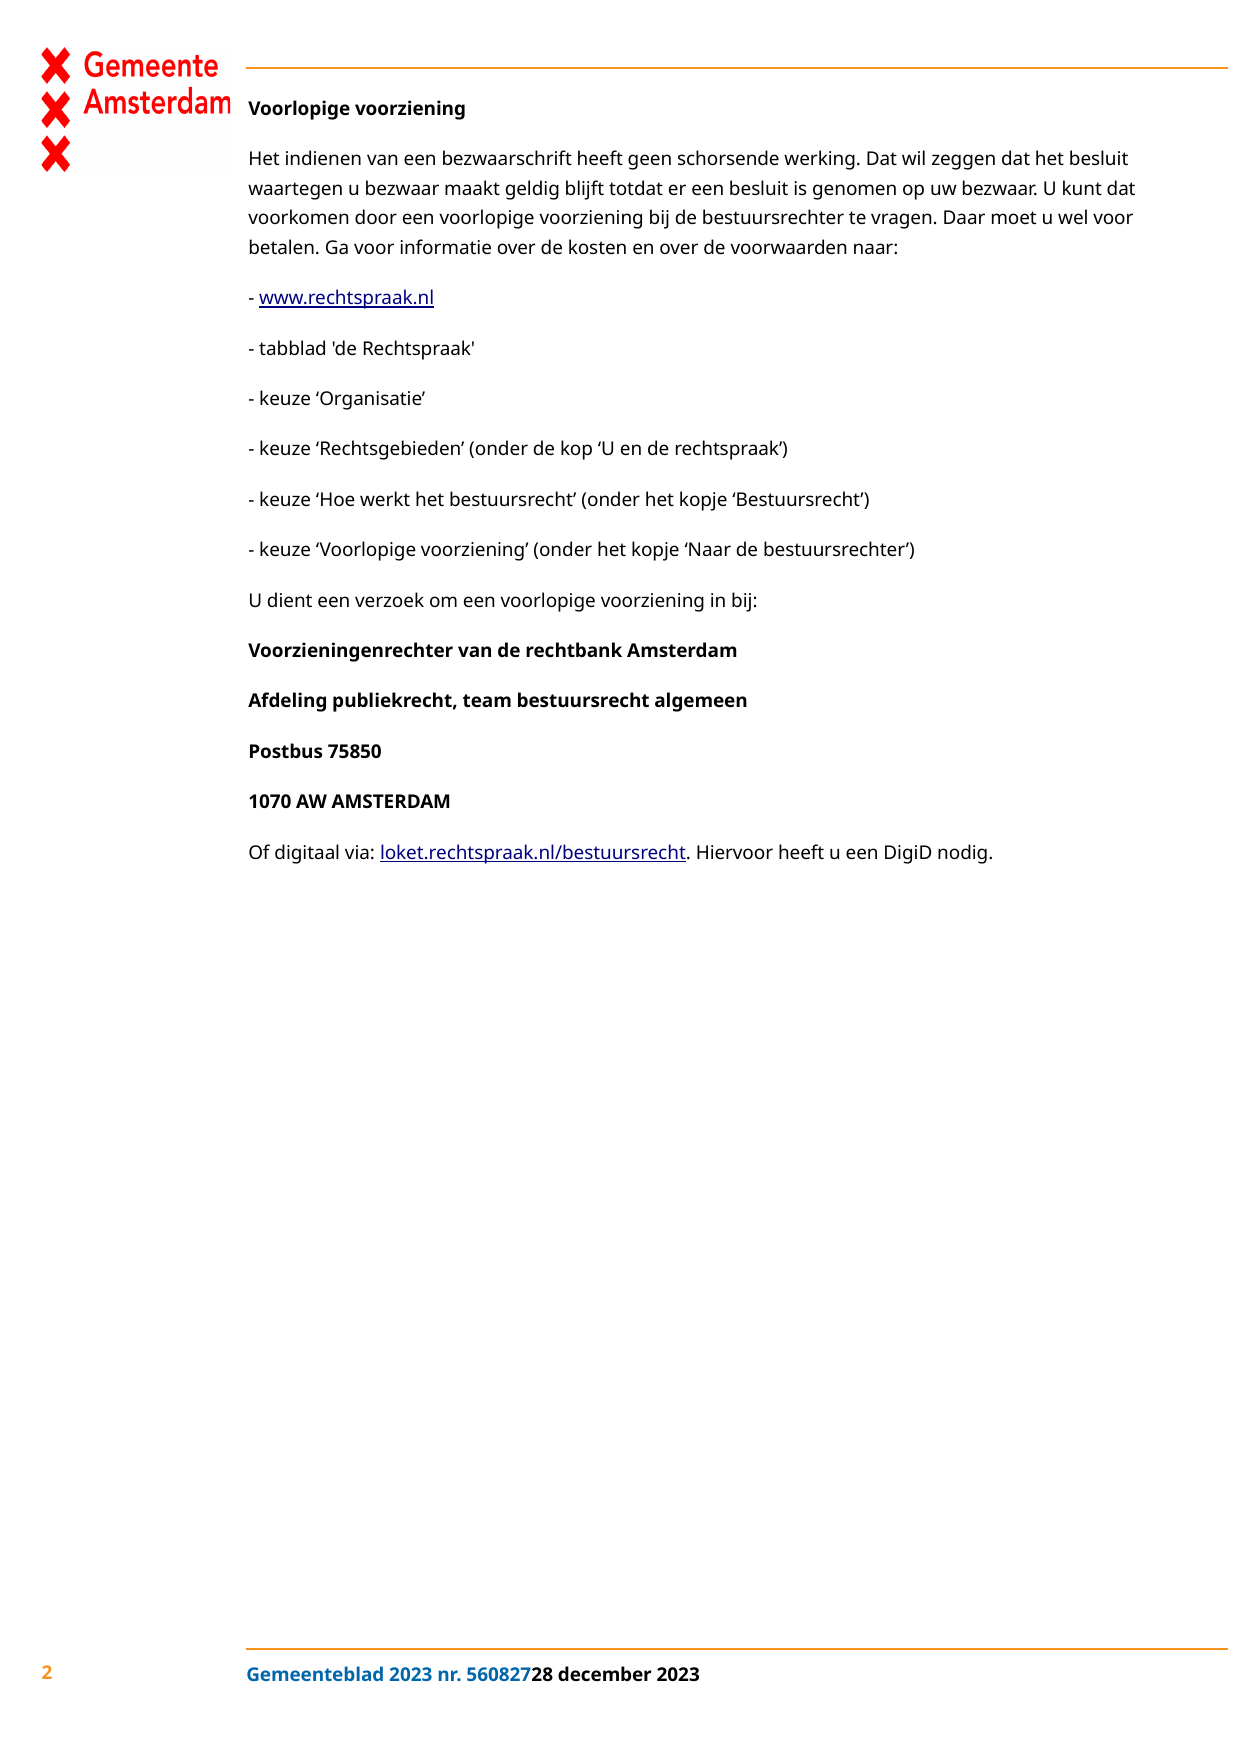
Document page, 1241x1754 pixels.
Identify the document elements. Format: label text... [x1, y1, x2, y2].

text - keuze ‘Rechtsgebieden’ (onder de kop ‘U en de rechtspraak’) [248, 436, 1152, 461]
text Voorlopige voorziening [248, 95, 1152, 121]
text U dient een verzoek om een voorlopige voorziening in bij: [248, 587, 1152, 613]
text - www.rechtspraak.nl [248, 284, 1152, 310]
text - keuze ‘Organisatie’ [248, 385, 1152, 411]
text Of digitaal via: loket.rechtspraak.nl/bestuursrecht. Hiervoor heeft u een DigiD nodig. [248, 839, 1152, 865]
text - tabblad 'de Rechtspraak' [248, 335, 1152, 361]
picture [41, 47, 231, 172]
text Voorzieningenrechter van de rechtbank Amsterdam [248, 637, 1152, 663]
text Afdeling publiekrecht, team bestuursrecht algemeen [248, 688, 1152, 713]
text Het indienen van een bezwaarschrift heeft geen schorsende werking. Dat wil zeggen dat het besluit waartegen u bezwaar maakt geldig blijft totdat er een besluit is genomen op uw bezwaar. U kunt dat voorkomen door een voorlopige voorziening bij de bestuursrechter te vragen. Daar moet u wel voor betalen. Ga voor informatie over de kosten en over de voorwaarden naar: [248, 145, 1152, 260]
text 1070 AW AMSTERDAM [248, 788, 1152, 814]
text Postbus 75850 [248, 738, 1152, 764]
text - keuze ‘Voorlopige voorziening’ (onder het kopje ‘Naar de bestuursrechter’) [248, 536, 1152, 562]
text - keuze ‘Hoe werkt het bestuursrecht’ (onder het kopje ‘Bestuursrecht’) [248, 486, 1152, 512]
